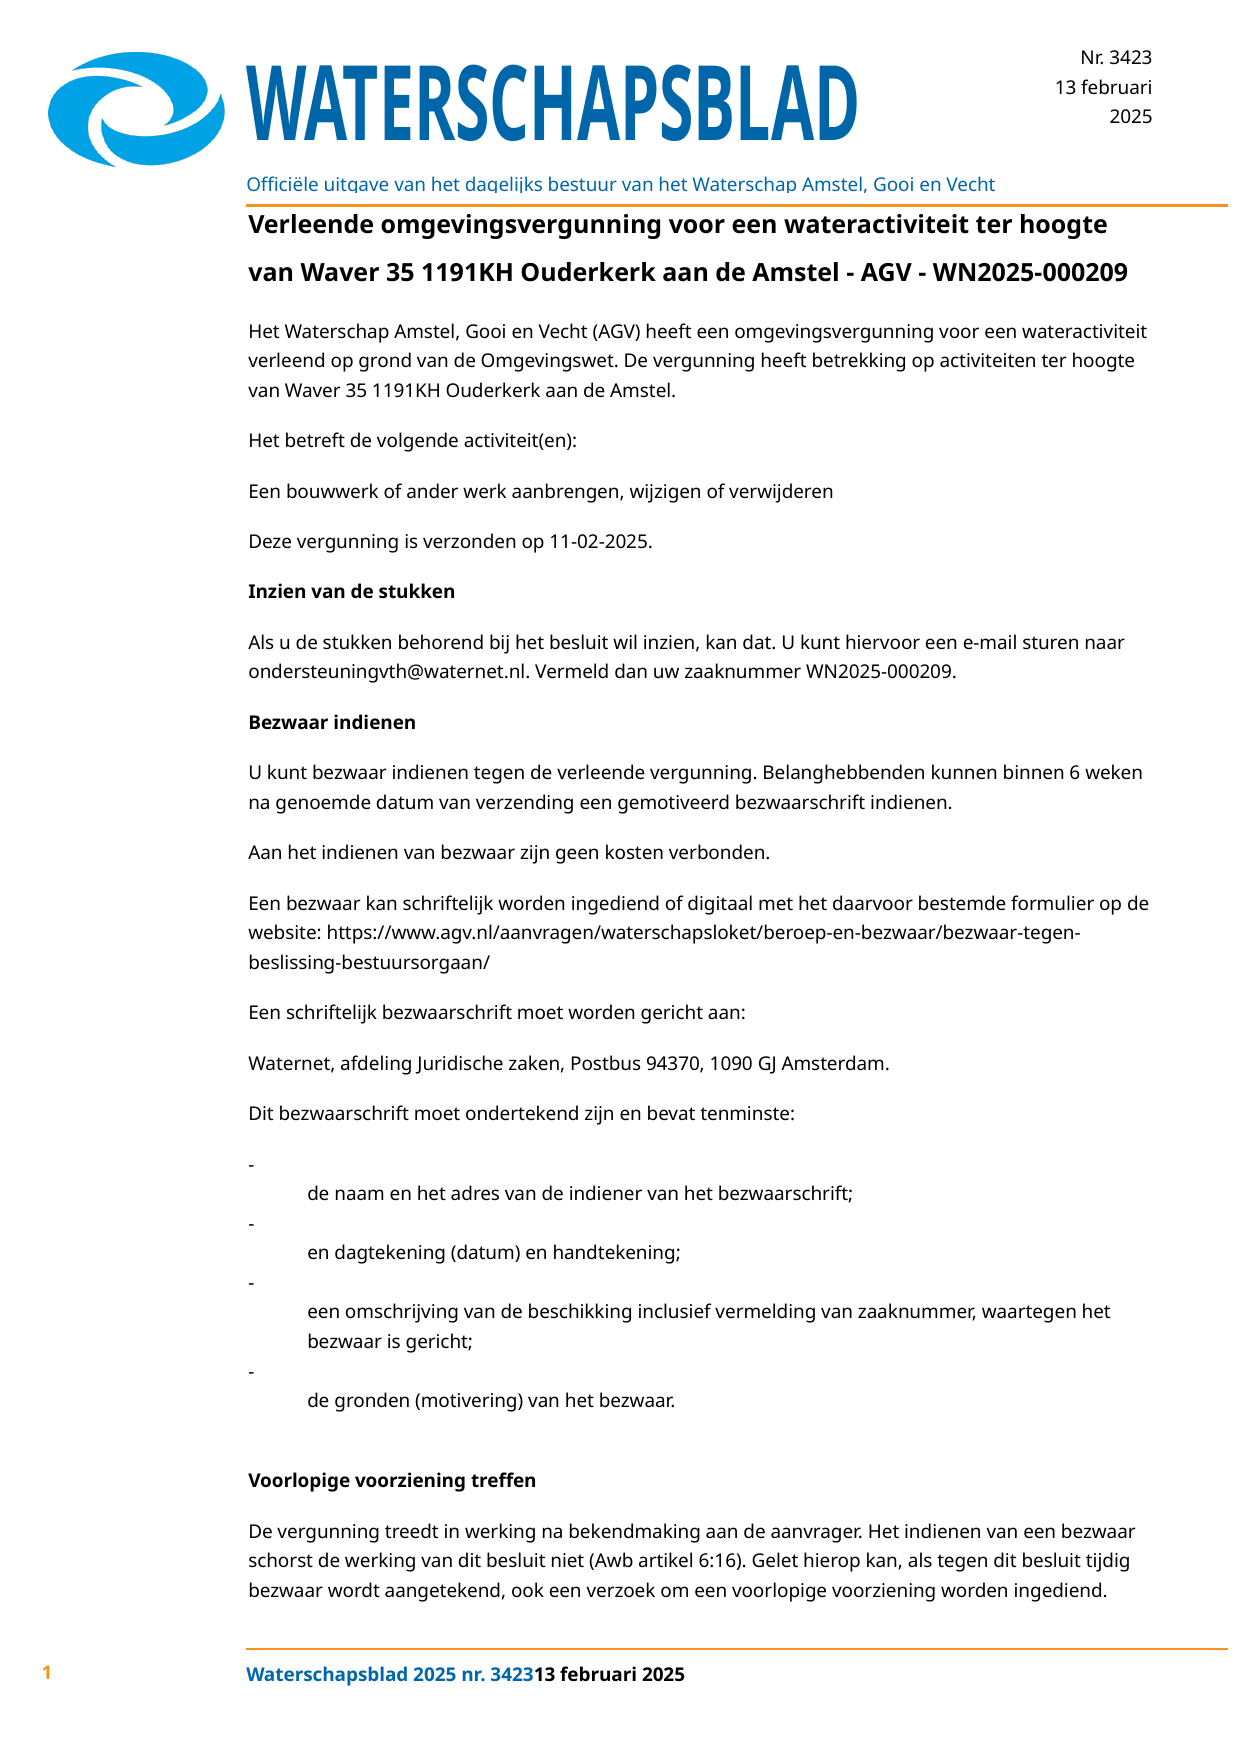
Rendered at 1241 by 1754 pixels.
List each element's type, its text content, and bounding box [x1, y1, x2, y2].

list een omschrijving van de beschikking inclusief vermelding van zaaknummer, waartegen het bezwaar is gericht; [248, 1299, 1152, 1354]
text Bezwaar indienen [248, 709, 1152, 735]
text Verleende omgevingsvergunning voor een wateractiviteit ter hoogte van Waver 35 1191KH Ouderkerk aan de Amstel - AGV - WN2025-000209 [248, 207, 1152, 288]
text Het Waterschap Amstel, Gooi en Vecht (AGV) heeft een omgevingsvergunning voor een wateractiviteit verleend op grond van de Omgevingswet. De vergunning heeft betrekking op activiteiten ter hoogte van Waver 35 1191KH Ouderkerk aan de Amstel. [248, 318, 1152, 403]
list de naam en het adres van de indiener van het bezwaarschrift; [248, 1180, 1152, 1206]
text Als u de stukken behorend bij het besluit wil inzien, kan dat. U kunt hiervoor een e-mail sturen naar ondersteuningvth@waternet.nl. Vermeld dan uw zaaknummer WN2025-000209. [248, 629, 1152, 684]
text Inzien van de stukken [248, 579, 1152, 604]
text Een schriftelijk bezwaarschrift moet worden gericht aan: [248, 999, 1152, 1025]
text Deze vergunning is verzonden op 11-02-2025. [248, 528, 1152, 554]
text Het betreft de volgende activiteit(en): [248, 427, 1152, 453]
text Een bezwaar kan schriftelijk worden ingediend of digitaal met het daarvoor bestemde formulier op de website: https://www.agv.nl/aanvragen/waterschapsloket/beroep-en-bezwaar/bezwaar-tegen-beslissing-bestuursorgaan/ [248, 890, 1152, 975]
text Een bouwwerk of ander werk aanbrengen, wijzigen of verwijderen [248, 478, 1152, 504]
text Aan het indienen van bezwaar zijn geen kosten verbonden. [248, 839, 1152, 865]
picture [41, 47, 231, 172]
text Dit bezwaarschrift moet ondertekend zijn en bevat tenminste: [248, 1100, 1152, 1126]
text Voorlopige voorziening treffen [248, 1467, 1152, 1493]
text Waternet, afdeling Juridische zaken, Postbus 94370, 1090 GJ Amsterdam. [248, 1050, 1152, 1076]
list de gronden (motivering) van het bezwaar. [248, 1387, 1152, 1413]
text U kunt bezwaar indienen tegen de verleende vergunning. Belanghebbenden kunnen binnen 6 weken na genoemde datum van verzending een gemotiveerd bezwaarschrift indienen. [248, 759, 1152, 815]
text De vergunning treedt in werking na bekendmaking aan de aanvrager. Het indienen van een bezwaar schorst de werking van dit besluit niet (Awb artikel 6:16). Gelet hierop kan, als tegen dit besluit tijdig bezwaar wordt aangetekend, ook een verzoek om een voorlopige voorziening worden ingediend. [248, 1518, 1152, 1603]
list en dagtekening (datum) en handtekening; [248, 1239, 1152, 1265]
